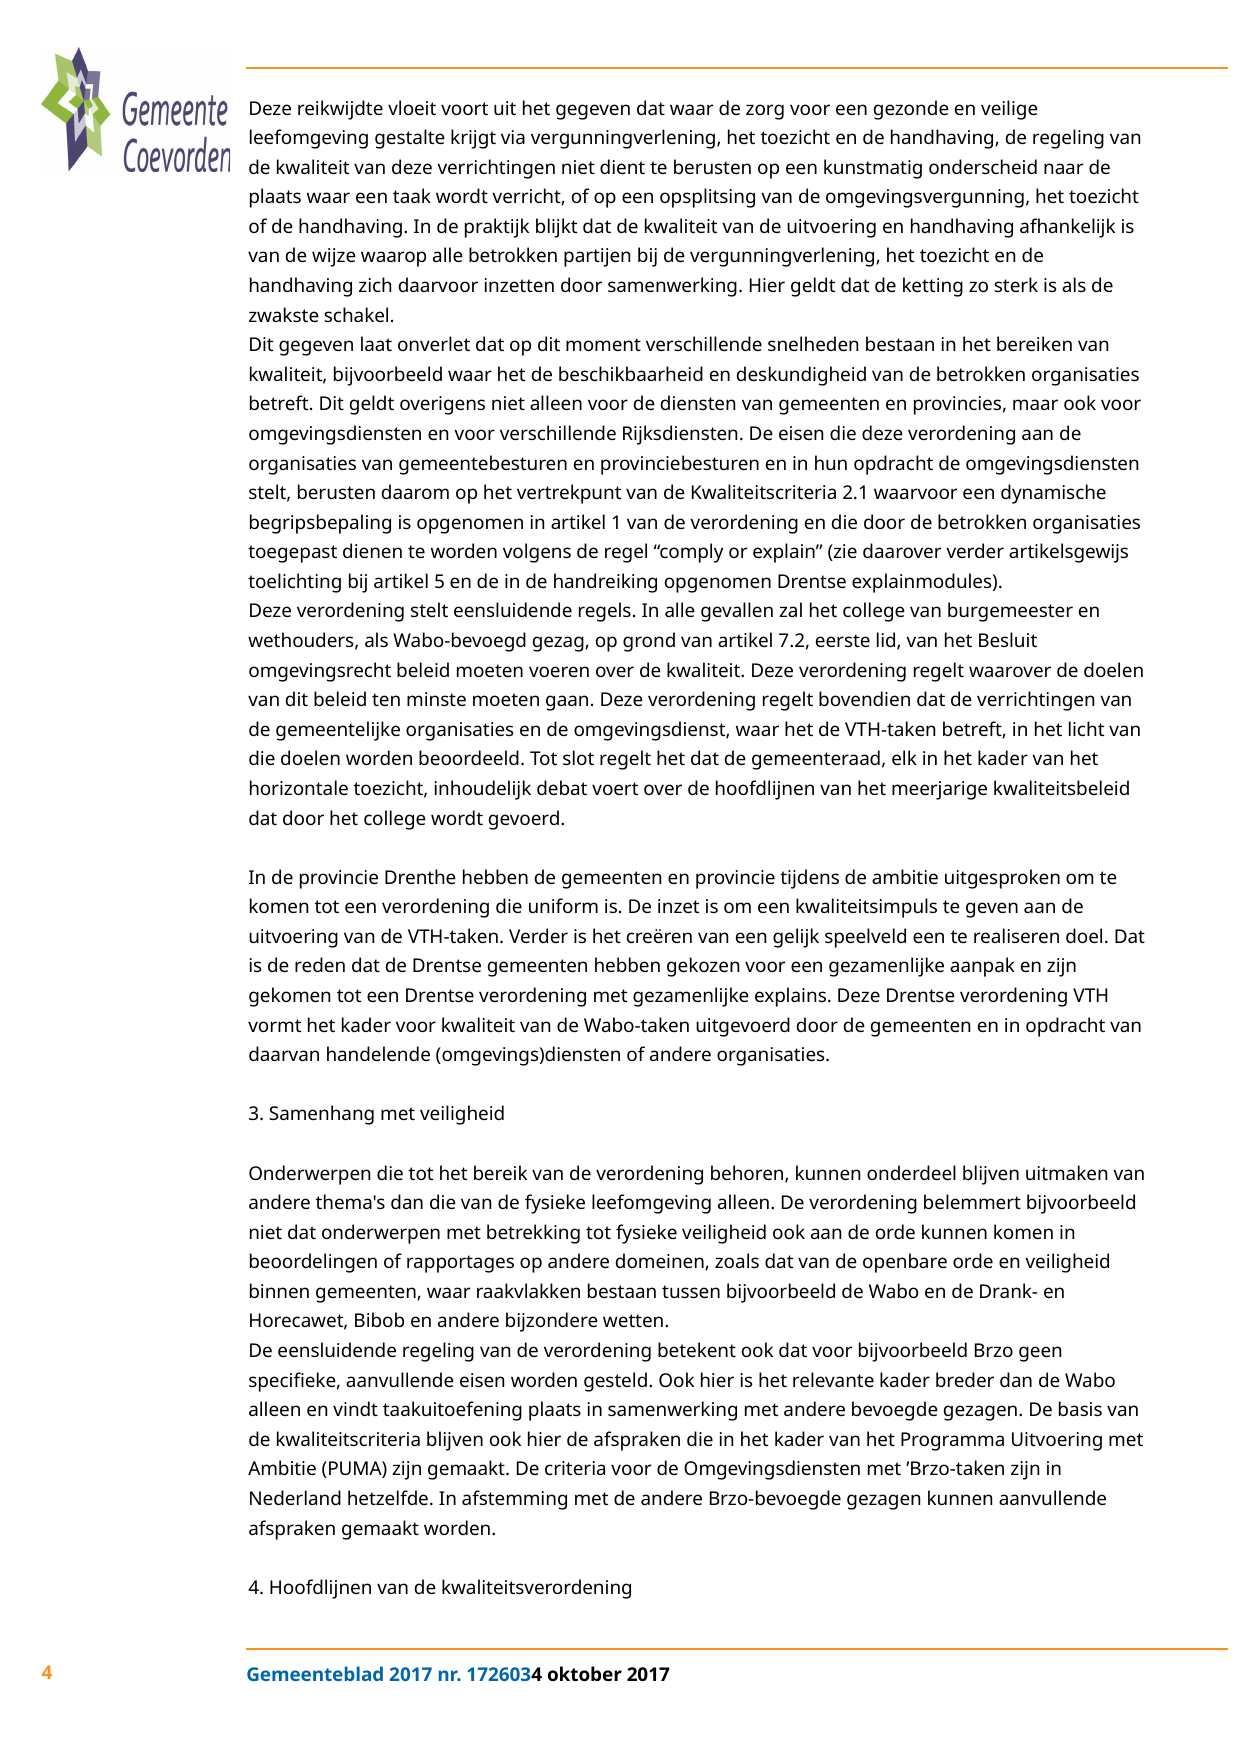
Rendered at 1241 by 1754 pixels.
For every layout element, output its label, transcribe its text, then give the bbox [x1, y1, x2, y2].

text Onderwerpen die tot het bereik van de verordening behoren, kunnen onderdeel blijven uitmaken van andere thema's dan die van de fysieke leefomgeving alleen. De verordening belemmert bijvoorbeeld niet dat onderwerpen met betrekking tot fysieke veiligheid ook aan de orde kunnen komen in beoordelingen of rapportages op andere domeinen, zoals dat van de openbare orde en veiligheid binnen gemeenten, waar raakvlakken bestaan tussen bijvoorbeeld de Wabo en de Drank- en Horecawet, Bibob en andere bijzondere wetten. [248, 1160, 1152, 1333]
text Dit gegeven laat onverlet dat op dit moment verschillende snelheden bestaan in het bereiken van kwaliteit, bijvoorbeeld waar het de beschikbaarheid en deskundigheid van de betrokken organisaties betreft. Dit geldt overigens niet alleen voor de diensten van gemeenten en provincies, maar ook voor omgevingsdiensten en voor verschillende Rijksdiensten. De eisen die deze verordening aan de organisaties van gemeentebesturen en provinciebesturen en in hun opdracht de omgevingsdiensten stelt, berusten daarom op het vertrekpunt van de Kwaliteitscriteria 2.1 waarvoor een dynamische begripsbepaling is opgenomen in artikel 1 van de verordening en die door de betrokken organisaties toegepast dienen te worden volgens de regel “comply or explain” (zie daarover verder artikelsgewijs toelichting bij artikel 5 en de in de handreiking opgenomen Drentse explainmodules). [248, 331, 1152, 594]
picture [41, 47, 231, 172]
text Deze verordening stelt eensluidende regels. In alle gevallen zal het college van burgemeester en wethouders, als Wabo-bevoegd gezag, op grond van artikel 7.2, eerste lid, van het Besluit omgevingsrecht beleid moeten voeren over de kwaliteit. Deze verordening regelt waarover de doelen van dit beleid ten minste moeten gaan. Deze verordening regelt bovendien dat de verrichtingen van de gemeentelijke organisaties en de omgevingsdienst, waar het de VTH-taken betreft, in het licht van die doelen worden beoordeeld. Tot slot regelt het dat de gemeenteraad, elk in het kader van het horizontale toezicht, inhoudelijk debat voert over de hoofdlijnen van het meerjarige kwaliteitsbeleid dat door het college wordt gevoerd. [248, 598, 1152, 831]
text 4. Hoofdlijnen van de kwaliteitsverordening [248, 1574, 1152, 1600]
text Deze reikwijdte vloeit voort uit het gegeven dat waar de zorg voor een gezonde en veilige leefomgeving gestalte krijgt via vergunningverlening, het toezicht en de handhaving, de regeling van de kwaliteit van deze verrichtingen niet dient te berusten op een kunstmatig onderscheid naar de plaats waar een taak wordt verricht, of op een opsplitsing van de omgevingsvergunning, het toezicht of de handhaving. In de praktijk blijkt dat de kwaliteit van de uitvoering en handhaving afhankelijk is van de wijze waarop alle betrokken partijen bij de vergunningverlening, het toezicht en de handhaving zich daarvoor inzetten door samenwerking. Hier geldt dat de ketting zo sterk is als de zwakste schakel. [248, 95, 1152, 328]
text 3. Samenhang met veiligheid [248, 1101, 1152, 1126]
text De eensluidende regeling van de verordening betekent ook dat voor bijvoorbeeld Brzo geen specifieke, aanvullende eisen worden gesteld. Ook hier is het relevante kader breder dan de Wabo alleen en vindt taakuitoefening plaats in samenwerking met andere bevoegde gezagen. De basis van de kwaliteitscriteria blijven ook hier de afspraken die in het kader van het Programma Uitvoering met Ambitie (PUMA) zijn gemaakt. De criteria voor de Omgevingsdiensten met ’Brzo-taken zijn in Nederland hetzelfde. In afstemming met de andere Brzo-bevoegde gezagen kunnen aanvullende afspraken gemaakt worden. [248, 1337, 1152, 1541]
text In de provincie Drenthe hebben de gemeenten en provincie tijdens de ambitie uitgesproken om te komen tot een verordening die uniform is. De inzet is om een kwaliteitsimpuls te geven aan de uitvoering van de VTH-taken. Verder is het creëren van een gelijk speelveld een te realiseren doel. Dat is de reden dat de Drentse gemeenten hebben gekozen voor een gezamenlijke aanpak en zijn gekomen tot een Drentse verordening met gezamenlijke explains. Deze Drentse verordening VTH vormt het kader voor kwaliteit van de Wabo-taken uitgevoerd door de gemeenten en in opdracht van daarvan handelende (omgevings)diensten of andere organisaties. [248, 864, 1152, 1067]
